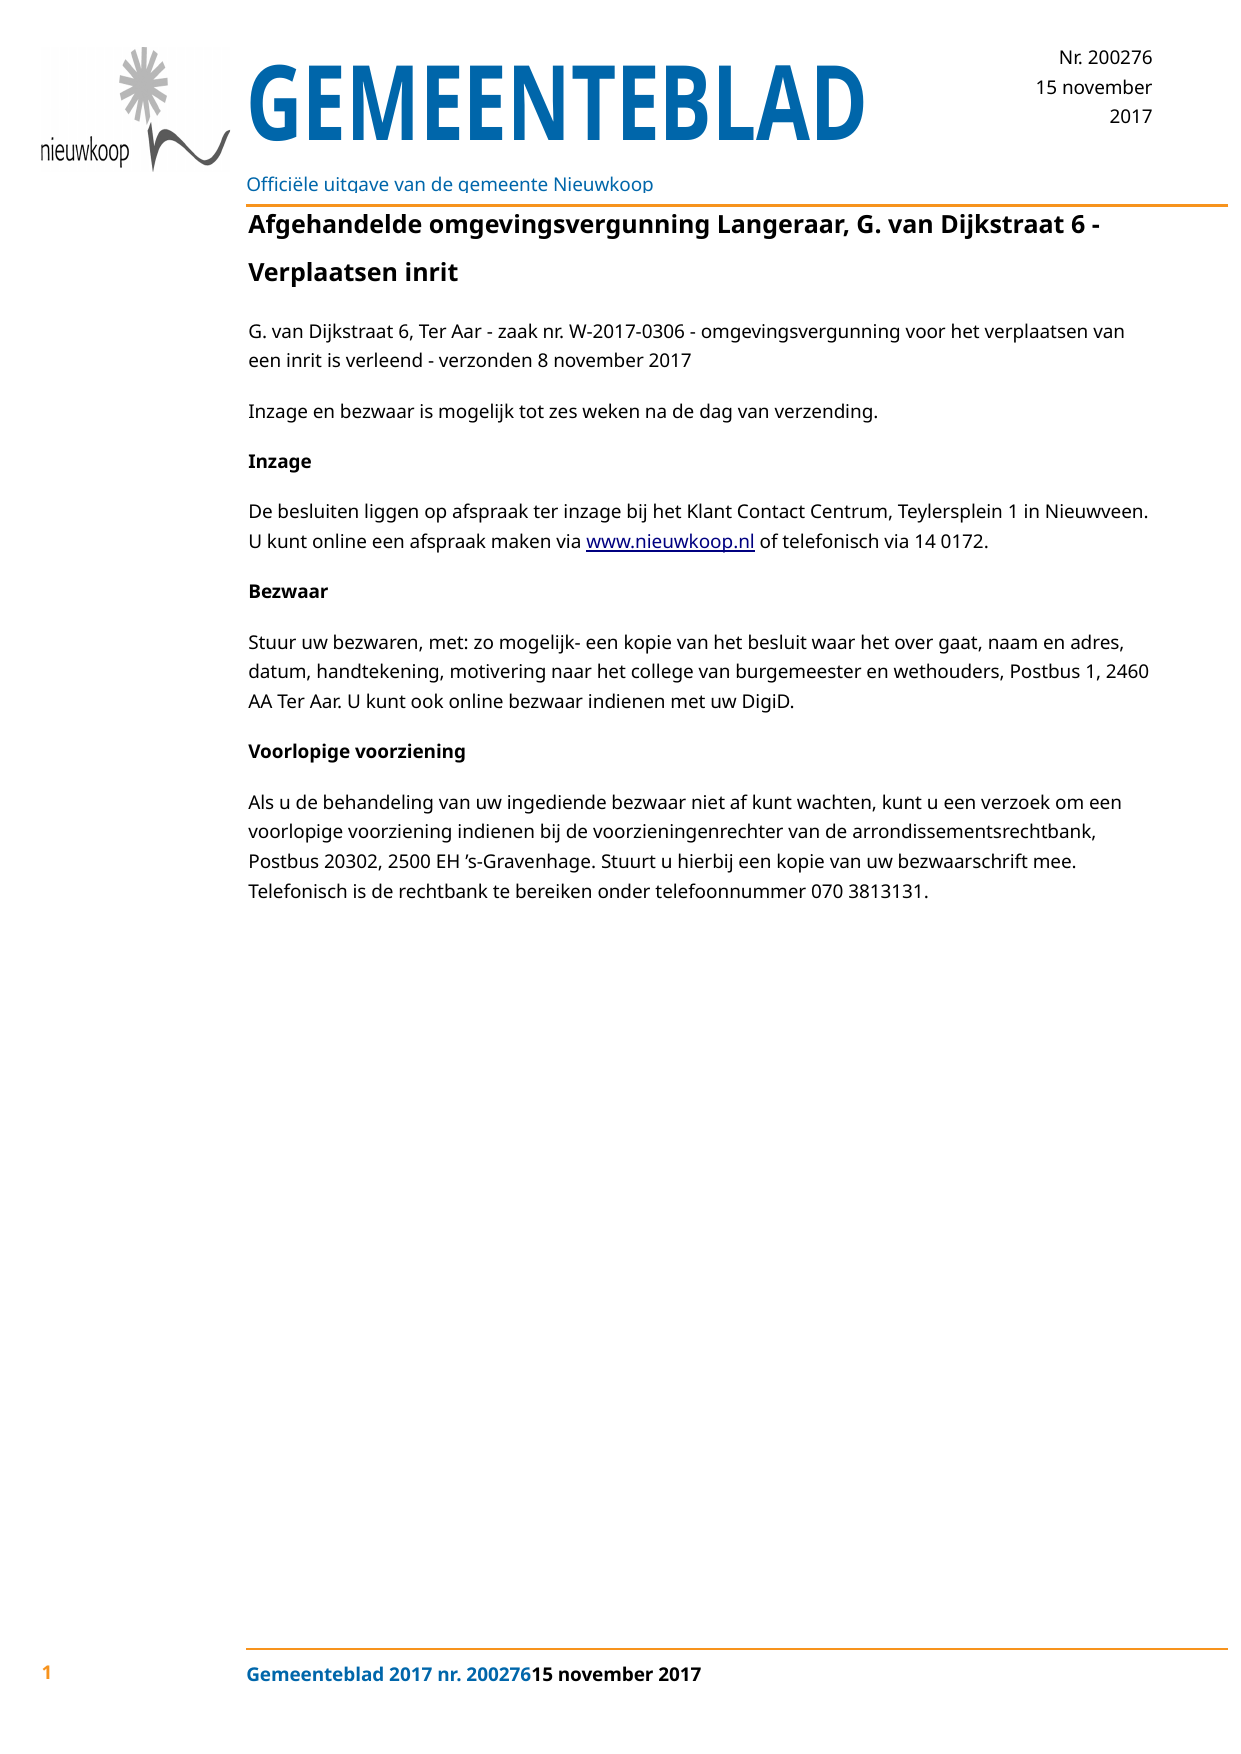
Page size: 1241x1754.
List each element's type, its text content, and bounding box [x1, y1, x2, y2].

text G. van Dijkstraat 6, Ter Aar - zaak nr. W-2017-0306 - omgevingsvergunning voor het verplaatsen van een inrit is verleend - verzonden 8 november 2017 [248, 318, 1152, 373]
text Voorlopige voorziening [248, 739, 1152, 764]
text Inzage en bezwaar is mogelijk tot zes weken na de dag van verzending. [248, 398, 1152, 424]
picture [41, 47, 231, 172]
text Afgehandelde omgevingsvergunning Langeraar, G. van Dijkstraat 6 - Verplaatsen inrit [248, 207, 1152, 288]
text Als u de behandeling van uw ingediende bezwaar niet af kunt wachten, kunt u een verzoek om een voorlopige voorziening indienen bij de voorzieningenrechter van de arrondissementsrechtbank, Postbus 20302, 2500 EH ’s-Gravenhage. Stuurt u hierbij een kopie van uw bezwaarschrift mee. Telefonisch is de rechtbank te bereiken onder telefoonnummer 070 3813131. [248, 789, 1152, 904]
text De besluiten liggen op afspraak ter inzage bij het Klant Contact Centrum, Teylersplein 1 in Nieuwveen. U kunt online een afspraak maken via www.nieuwkoop.nl of telefonisch via 14 0172. [248, 499, 1152, 554]
text Stuur uw bezwaren, met: zo mogelijk- een kopie van het besluit waar het over gaat, naam en adres, datum, handtekening, motivering naar het college van burgemeester en wethouders, Postbus 1, 2460 AA Ter Aar. U kunt ook online bezwaar indienen met uw DigiD. [248, 629, 1152, 714]
text Inzage [248, 448, 1152, 474]
text Bezwaar [248, 579, 1152, 604]
